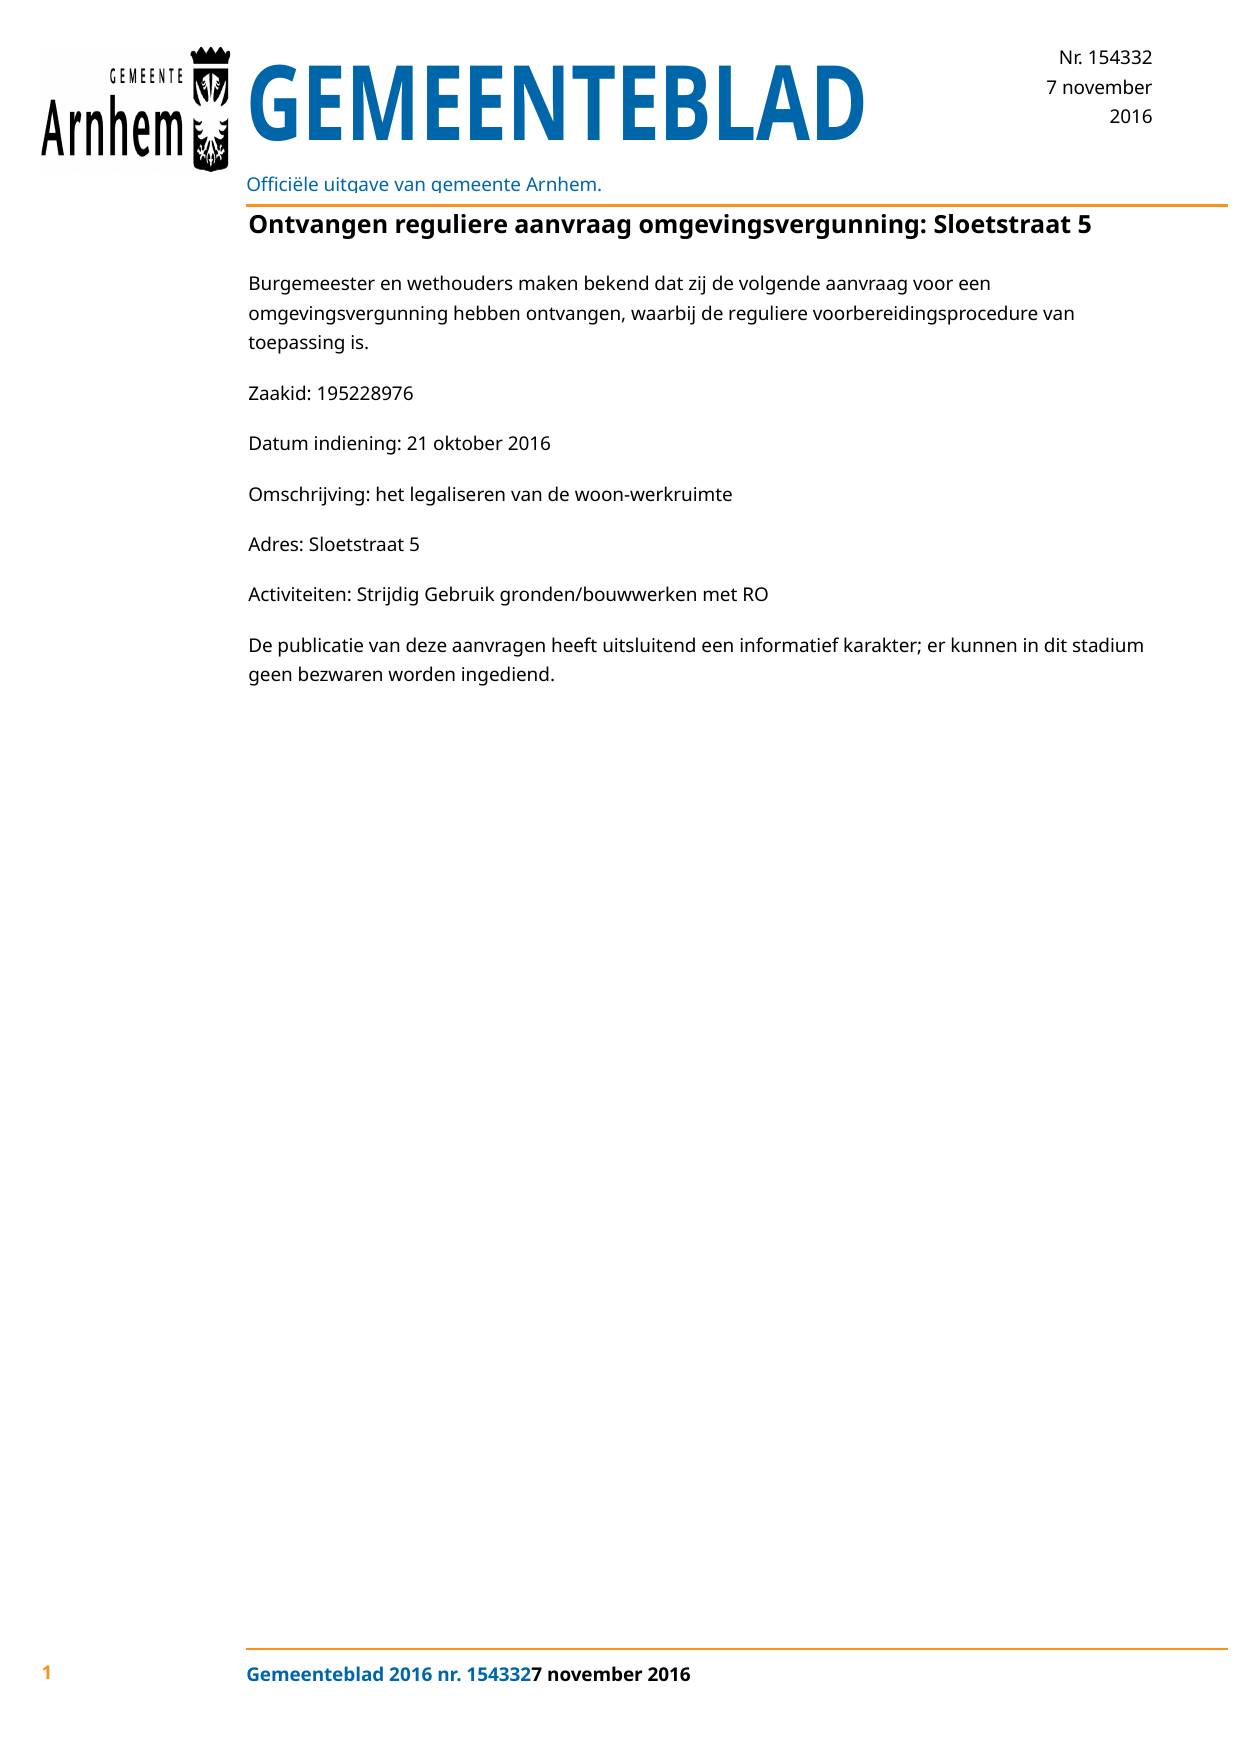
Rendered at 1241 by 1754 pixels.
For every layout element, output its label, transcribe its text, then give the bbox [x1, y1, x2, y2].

text Omschrijving: het legaliseren van de woon-werkruimte [248, 481, 1152, 506]
text Burgemeester en wethouders maken bekend dat zij de volgende aanvraag voor een omgevingsvergunning hebben ontvangen, waarbij de reguliere voorbereidingsprocedure van toepassing is. [248, 270, 1152, 355]
text Zaakid: 195228976 [248, 380, 1152, 406]
text Activiteiten: Strijdig Gebruik gronden/bouwwerken met RO [248, 582, 1152, 607]
text Ontvangen reguliere aanvraag omgevingsvergunning: Sloetstraat 5 [248, 207, 1152, 241]
picture [41, 47, 231, 172]
text De publicatie van deze aanvragen heeft uitsluitend een informatief karakter; er kunnen in dit stadium geen bezwaren worden ingediend. [248, 632, 1152, 687]
text Datum indiening: 21 oktober 2016 [248, 430, 1152, 456]
text Adres: Sloetstraat 5 [248, 531, 1152, 557]
